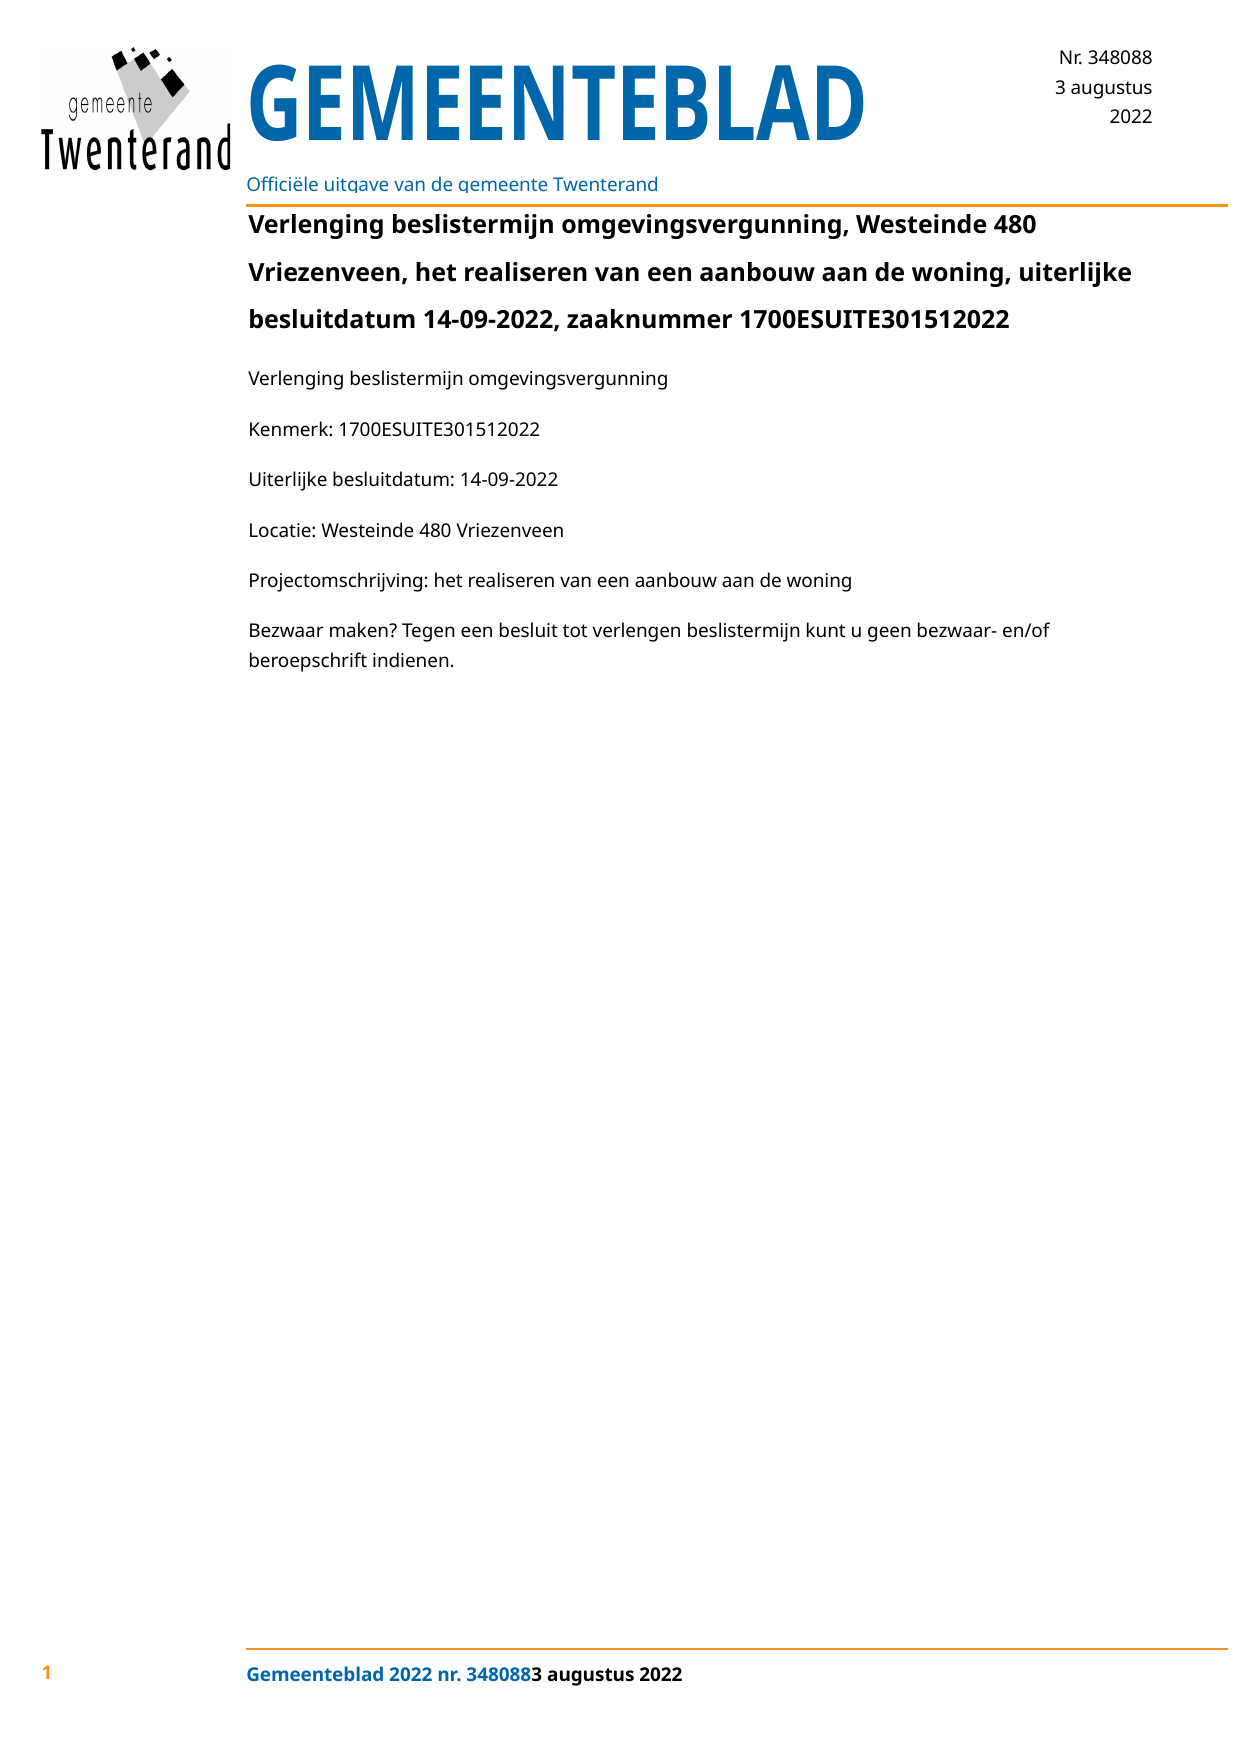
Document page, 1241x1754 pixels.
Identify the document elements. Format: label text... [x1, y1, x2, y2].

text Uiterlijke besluitdatum: 14-09-2022 [248, 466, 1152, 492]
text Verlenging beslistermijn omgevingsvergunning [248, 366, 1152, 391]
text Projectomschrijving: het realiseren van een aanbouw aan de woning [248, 567, 1152, 593]
text Kenmerk: 1700ESUITE301512022 [248, 416, 1152, 442]
text Bezwaar maken? Tegen een besluit tot verlengen beslistermijn kunt u geen bezwaar- en/of beroepschrift indienen. [248, 618, 1152, 673]
text Locatie: Westeinde 480 Vriezenveen [248, 517, 1152, 542]
text Verlenging beslistermijn omgevingsvergunning, Westeinde 480 Vriezenveen, het realiseren van een aanbouw aan de woning, uiterlijke besluitdatum 14-09-2022, zaaknummer 1700ESUITE301512022 [248, 207, 1152, 336]
picture [41, 47, 231, 172]
